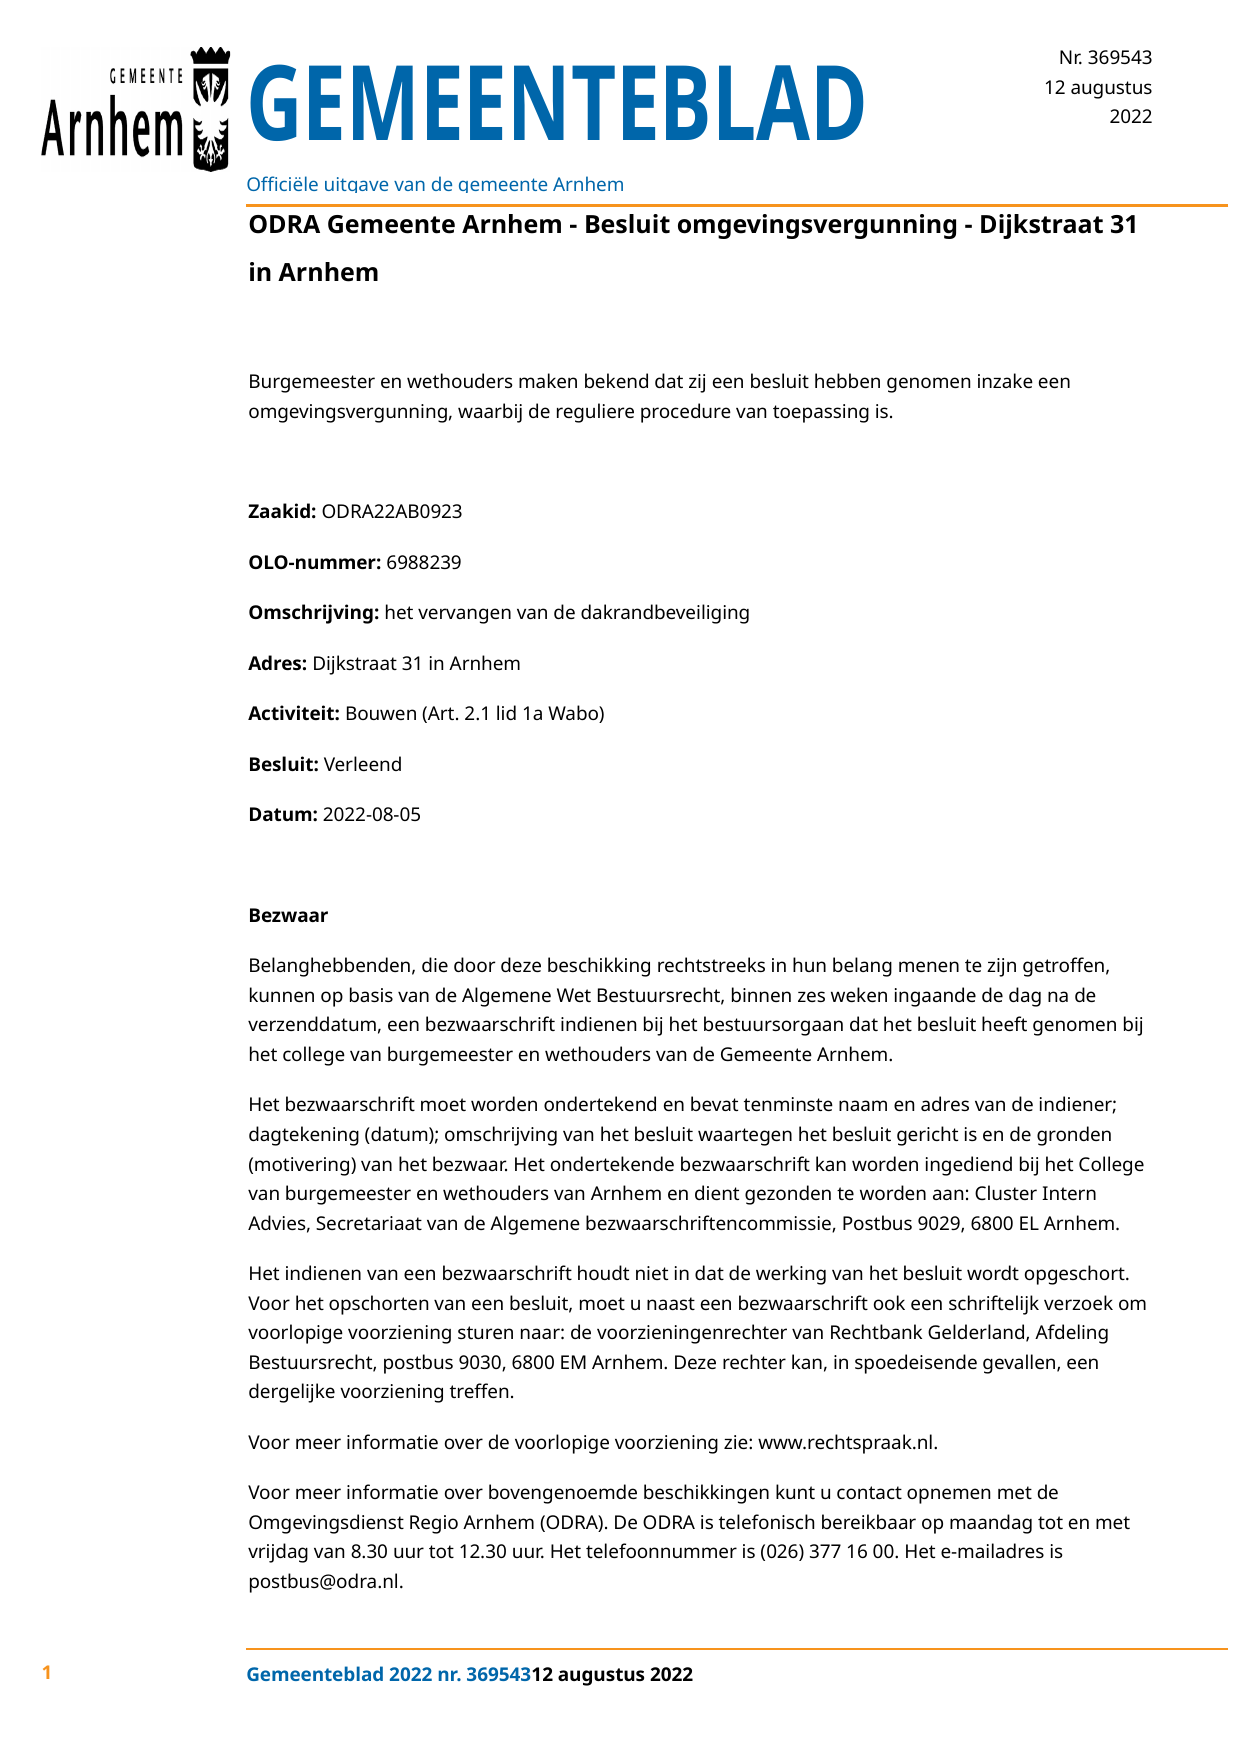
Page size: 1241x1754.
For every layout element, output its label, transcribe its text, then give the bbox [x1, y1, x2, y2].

text Datum: 2022-08-05 [248, 801, 1152, 827]
text Voor meer informatie over de voorlopige voorziening zie: www.rechtspraak.nl. [248, 1429, 1152, 1455]
text Adres: Dijkstraat 31 in Arnhem [248, 650, 1152, 676]
text ODRA Gemeente Arnhem - Besluit omgevingsvergunning - Dijkstraat 31 in Arnhem [248, 207, 1152, 288]
text Het bezwaarschrift moet worden ondertekend en bevat tenminste naam en adres van de indiener; dagtekening (datum); omschrijving van het besluit waartegen het besluit gericht is en de gronden (motivering) van het bezwaar. Het ondertekende bezwaarschrift kan worden ingediend bij het College van burgemeester en wethouders van Arnhem en dient gezonden te worden aan: Cluster Intern Advies, Secretariaat van de Algemene bezwaarschriftencommissie, Postbus 9029, 6800 EL Arnhem. [248, 1092, 1152, 1236]
text Burgemeester en wethouders maken bekend dat zij een besluit hebben genomen inzake een omgevingsvergunning, waarbij de reguliere procedure van toepassing is. [248, 368, 1152, 424]
picture [41, 47, 231, 172]
text Activiteit: Bouwen (Art. 2.1 lid 1a Wabo) [248, 700, 1152, 726]
text Belanghebbenden, die door deze beschikking rechtstreeks in hun belang menen te zijn getroffen, kunnen op basis van de Algemene Wet Bestuursrecht, binnen zes weken ingaande de dag na de verzenddatum, een bezwaarschrift indienen bij het bestuursorgaan dat het besluit heeft genomen bij het college van burgemeester en wethouders van de Gemeente Arnhem. [248, 952, 1152, 1067]
text Bezwaar [248, 902, 1152, 928]
text Omschrijving: het vervangen van de dakrandbeveiliging [248, 599, 1152, 625]
text Zaakid: ODRA22AB0923 [248, 499, 1152, 524]
text Voor meer informatie over bovengenoemde beschikkingen kunt u contact opnemen met de Omgevingsdienst Regio Arnhem (ODRA). De ODRA is telefonisch bereikbaar op maandag tot en met vrijdag van 8.30 uur tot 12.30 uur. Het telefoonnummer is (026) 377 16 00. Het e-mailadres is postbus@odra.nl. [248, 1479, 1152, 1594]
text Besluit: Verleend [248, 751, 1152, 777]
text OLO-nummer: 6988239 [248, 549, 1152, 575]
text Het indienen van een bezwaarschrift houdt niet in dat de werking van het besluit wordt opgeschort. Voor het opschorten van een besluit, moet u naast een bezwaarschrift ook een schriftelijk verzoek om voorlopige voorziening sturen naar: de voorzieningenrechter van Rechtbank Gelderland, Afdeling Bestuursrecht, postbus 9030, 6800 EM Arnhem. Deze rechter kan, in spoedeisende gevallen, een dergelijke voorziening treffen. [248, 1260, 1152, 1404]
